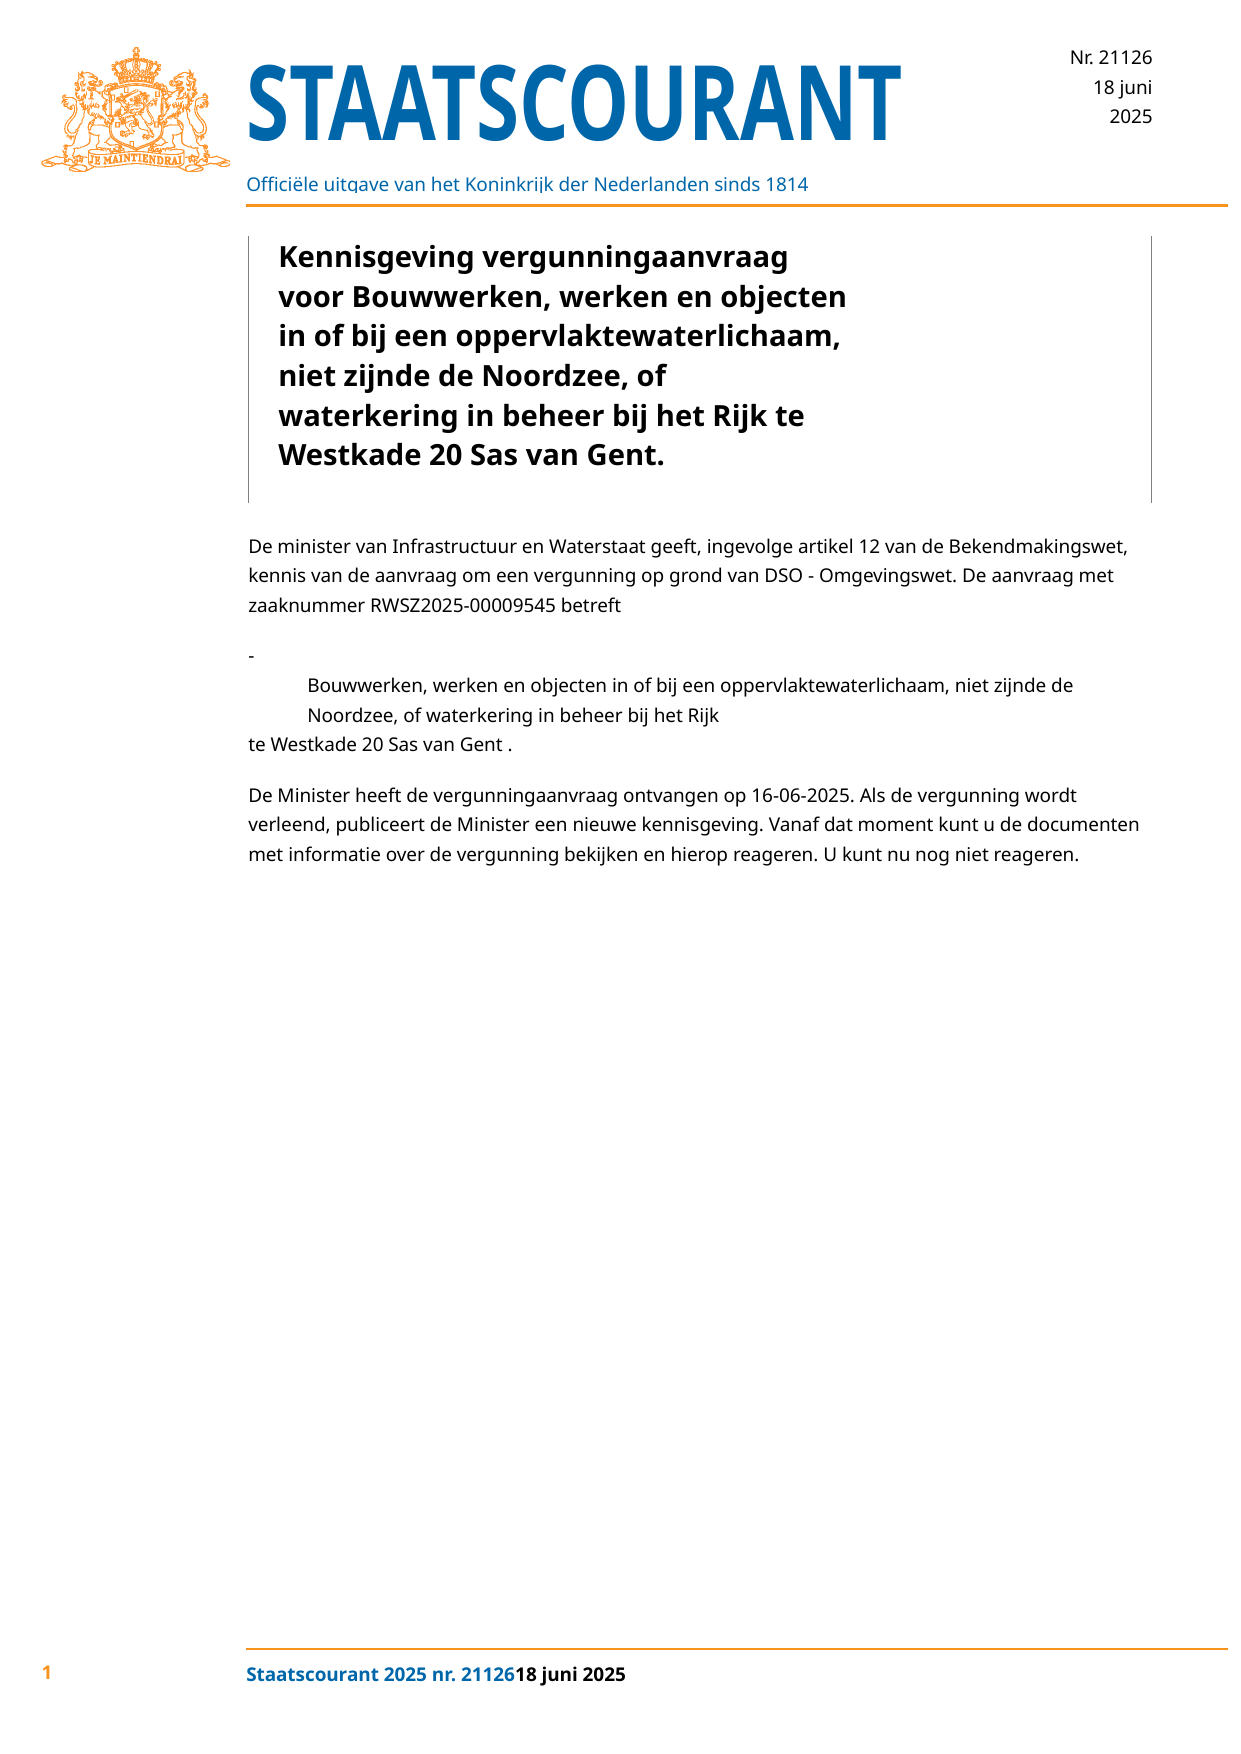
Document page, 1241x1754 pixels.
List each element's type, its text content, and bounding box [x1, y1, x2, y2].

list Bouwwerken, werken en objecten in of bij een oppervlaktewaterlichaam, niet zijnde de Noordzee, of waterkering in beheer bij het Rijk [248, 672, 1152, 727]
picture [912, 236, 1090, 414]
table_header Kennisgeving vergunningaanvraag voor Bouwwerken, werken en objecten in of bij een oppervlaktewaterlichaam, niet zijnde de Noordzee, of waterkering in beheer bij het Rijk te Westkade 20 Sas van Gent. [249, 236, 850, 503]
table_header [850, 236, 912, 413]
table_header [1090, 236, 1151, 413]
table_header [850, 414, 1151, 503]
picture [41, 47, 231, 172]
text te Westkade 20 Sas van Gent . [248, 731, 1152, 757]
text De minister van Infrastructuur en Waterstaat geeft, ingevolge artikel 12 van de Bekendmakingswet, kennis van de aanvraag om een vergunning op grond van DSO - Omgevingswet. De aanvraag met zaaknummer RWSZ2025-00009545 betreft [248, 533, 1152, 618]
text De Minister heeft de vergunningaanvraag ontvangen op 16-06-2025. Als de vergunning wordt verleend, publiceert de Minister een nieuwe kennisgeving. Vanaf dat moment kunt u de documenten met informatie over de vergunning bekijken en hierop reageren. U kunt nu nog niet reageren. [248, 782, 1152, 867]
